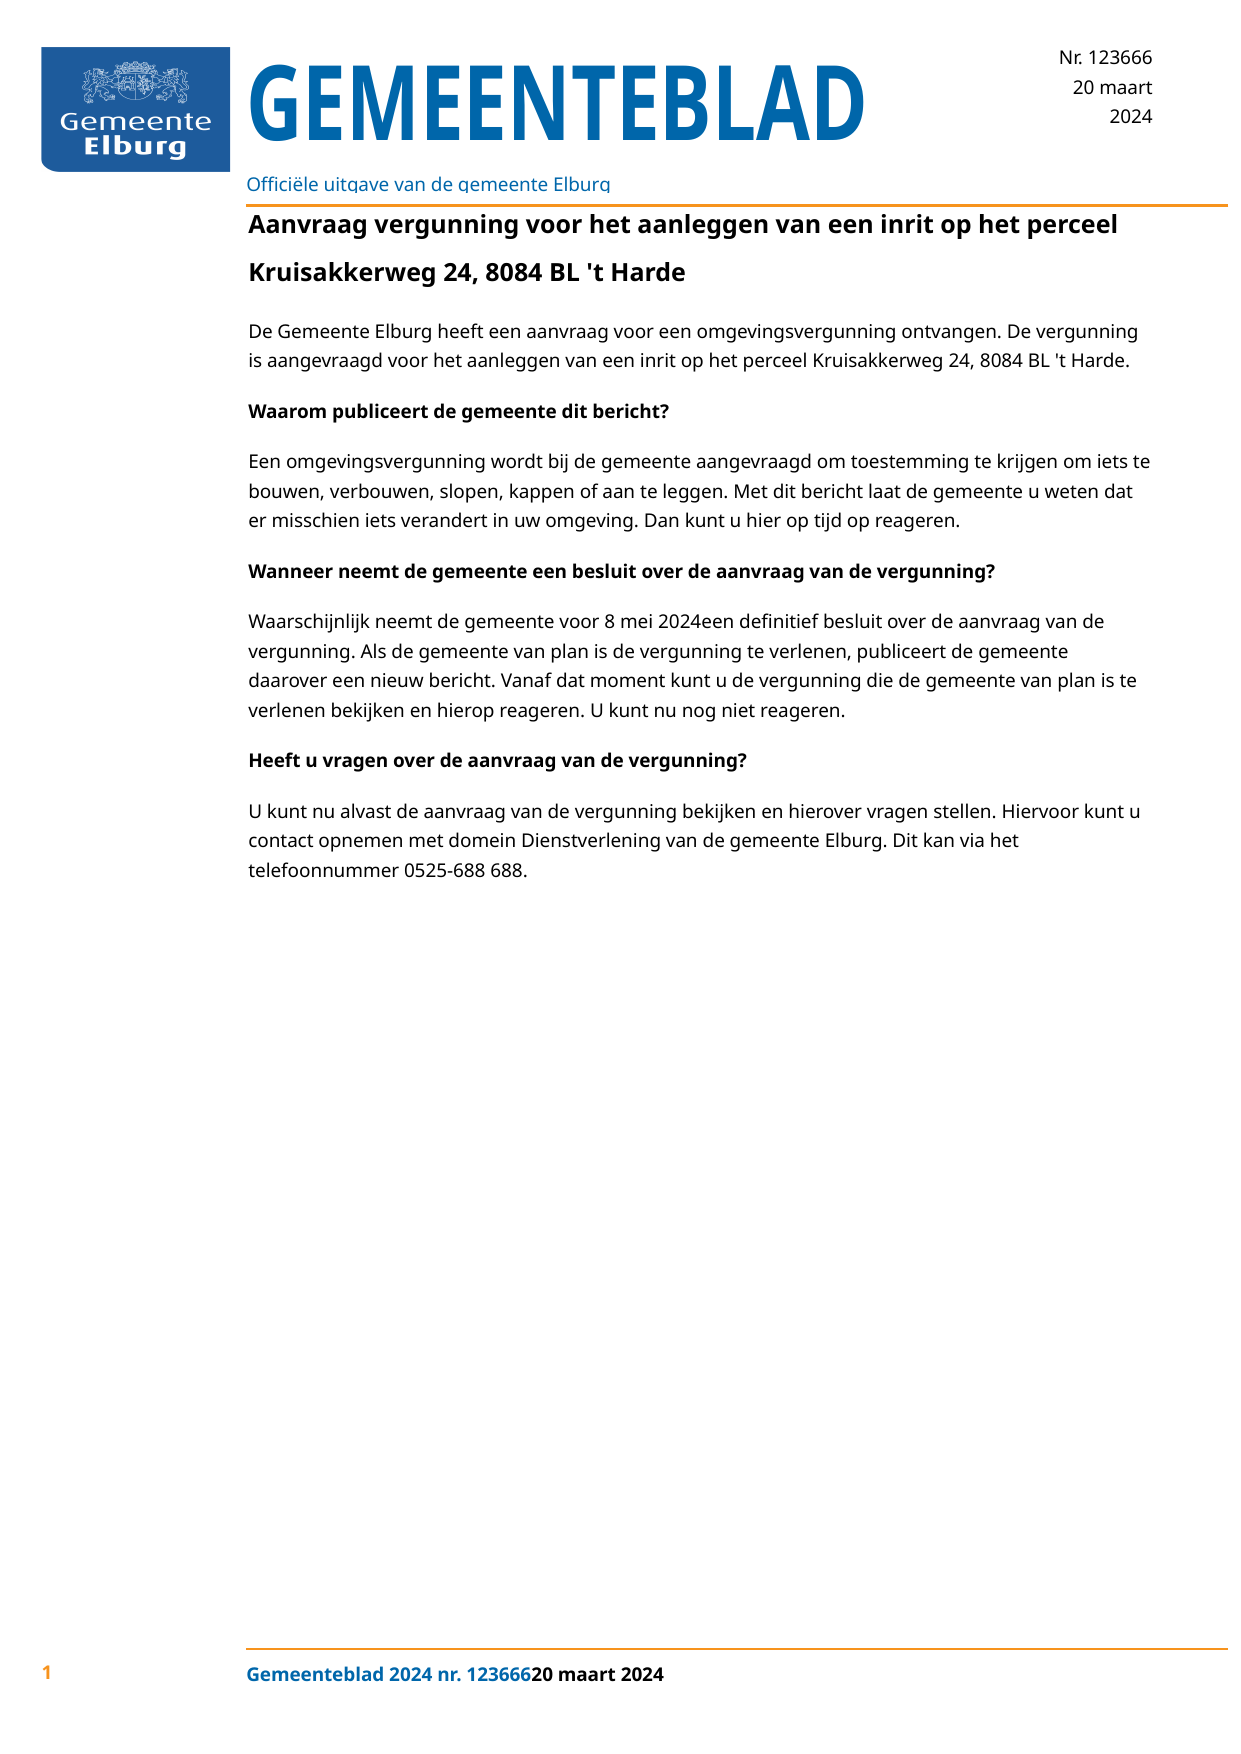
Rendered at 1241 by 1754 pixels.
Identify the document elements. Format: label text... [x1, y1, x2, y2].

text Waarom publiceert de gemeente dit bericht? [248, 398, 1152, 424]
text Aanvraag vergunning voor het aanleggen van een inrit op het perceel Kruisakkerweg 24, 8084 BL 't Harde [248, 207, 1152, 288]
text Wanneer neemt de gemeente een besluit over de aanvraag van de vergunning? [248, 558, 1152, 584]
text De Gemeente Elburg heeft een aanvraag voor een omgevingsvergunning ontvangen. De vergunning is aangevraagd voor het aanleggen van een inrit op het perceel Kruisakkerweg 24, 8084 BL 't Harde. [248, 318, 1152, 373]
text U kunt nu alvast de aanvraag van de vergunning bekijken en hierover vragen stellen. Hiervoor kunt u contact opnemen met domein Dienstverlening van de gemeente Elburg. Dit kan via het telefoonnummer 0525-688 688. [248, 798, 1152, 883]
picture [41, 47, 231, 172]
text Heeft u vragen over de aanvraag van de vergunning? [248, 747, 1152, 773]
text Een omgevingsvergunning wordt bij de gemeente aangevraagd om toestemming te krijgen om iets te bouwen, verbouwen, slopen, kappen of aan te leggen. Met dit bericht laat de gemeente u weten dat er misschien iets verandert in uw omgeving. Dan kunt u hier op tijd op reageren. [248, 448, 1152, 533]
text Waarschijnlijk neemt de gemeente voor 8 mei 2024een definitief besluit over de aanvraag van de vergunning. Als de gemeente van plan is de vergunning te verlenen, publiceert de gemeente daarover een nieuw bericht. Vanaf dat moment kunt u de vergunning die de gemeente van plan is te verlenen bekijken en hierop reageren. U kunt nu nog niet reageren. [248, 608, 1152, 723]
